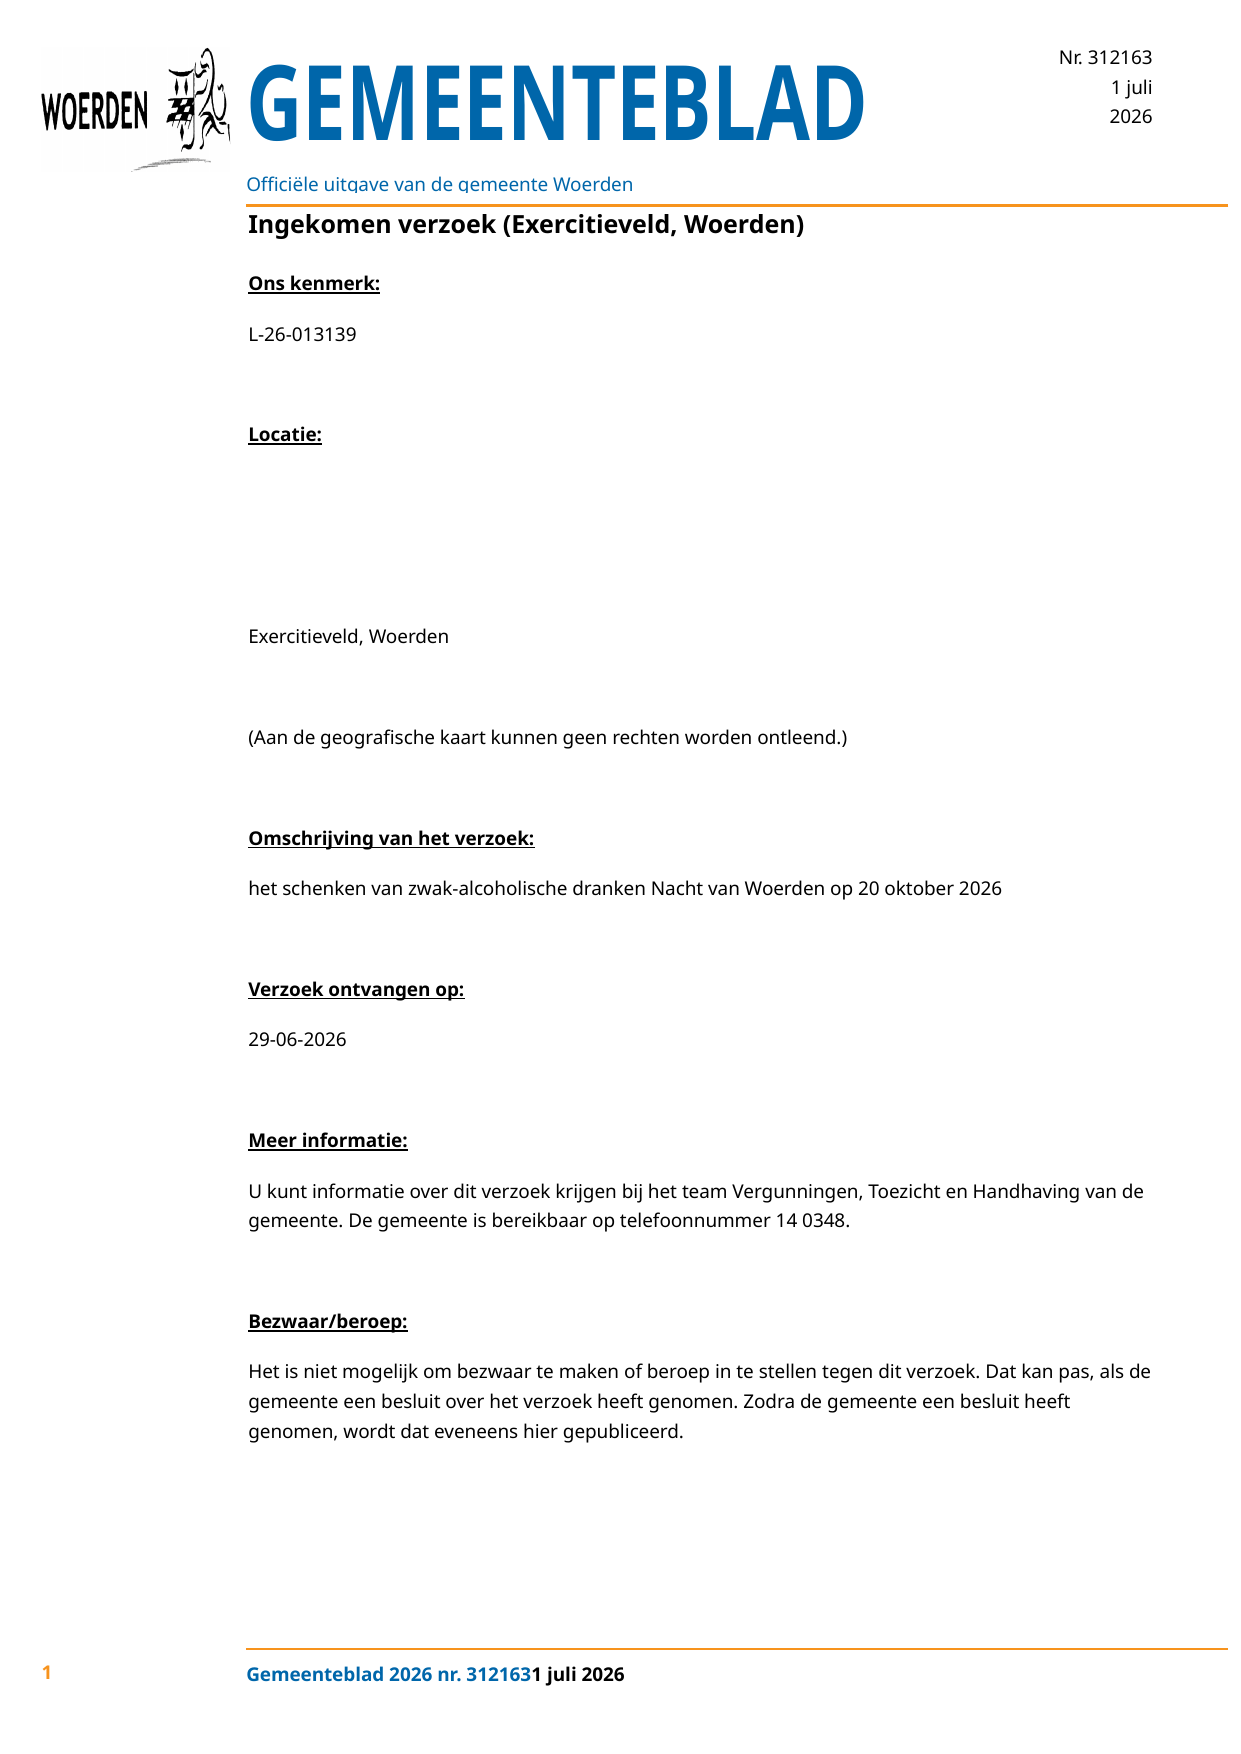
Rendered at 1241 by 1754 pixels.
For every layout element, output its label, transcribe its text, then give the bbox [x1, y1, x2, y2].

text Ons kenmerk: [248, 270, 1152, 296]
text Ingekomen verzoek (Exercitieveld, Woerden) [248, 207, 1152, 241]
text U kunt informatie over dit verzoek krijgen bij het team Vergunningen, Toezicht en Handhaving van de gemeente. De gemeente is bereikbaar op telefoonnummer 14 0348. [248, 1178, 1152, 1233]
text Het is niet mogelijk om bezwaar te maken of beroep in te stellen tegen dit verzoek. Dat kan pas, als de gemeente een besluit over het verzoek heeft genomen. Zodra de gemeente een besluit heeft genomen, wordt dat eveneens hier gepubliceerd. [248, 1359, 1152, 1443]
text Locatie: [248, 422, 1152, 447]
picture [41, 47, 231, 172]
text het schenken van zwak-alcoholische dranken Nacht van Woerden op 20 oktober 2026 [248, 875, 1152, 901]
text Omschrijving van het verzoek: [248, 825, 1152, 851]
text Meer informatie: [248, 1127, 1152, 1153]
text 29-06-2026 [248, 1027, 1152, 1052]
text Exercitieveld, Woerden [248, 623, 1152, 649]
text Bezwaar/beroep: [248, 1308, 1152, 1334]
text L-26-013139 [248, 321, 1152, 346]
text (Aan de geografische kaart kunnen geen rechten worden ontleend.) [248, 724, 1152, 750]
text Verzoek ontvangen op: [248, 976, 1152, 1002]
